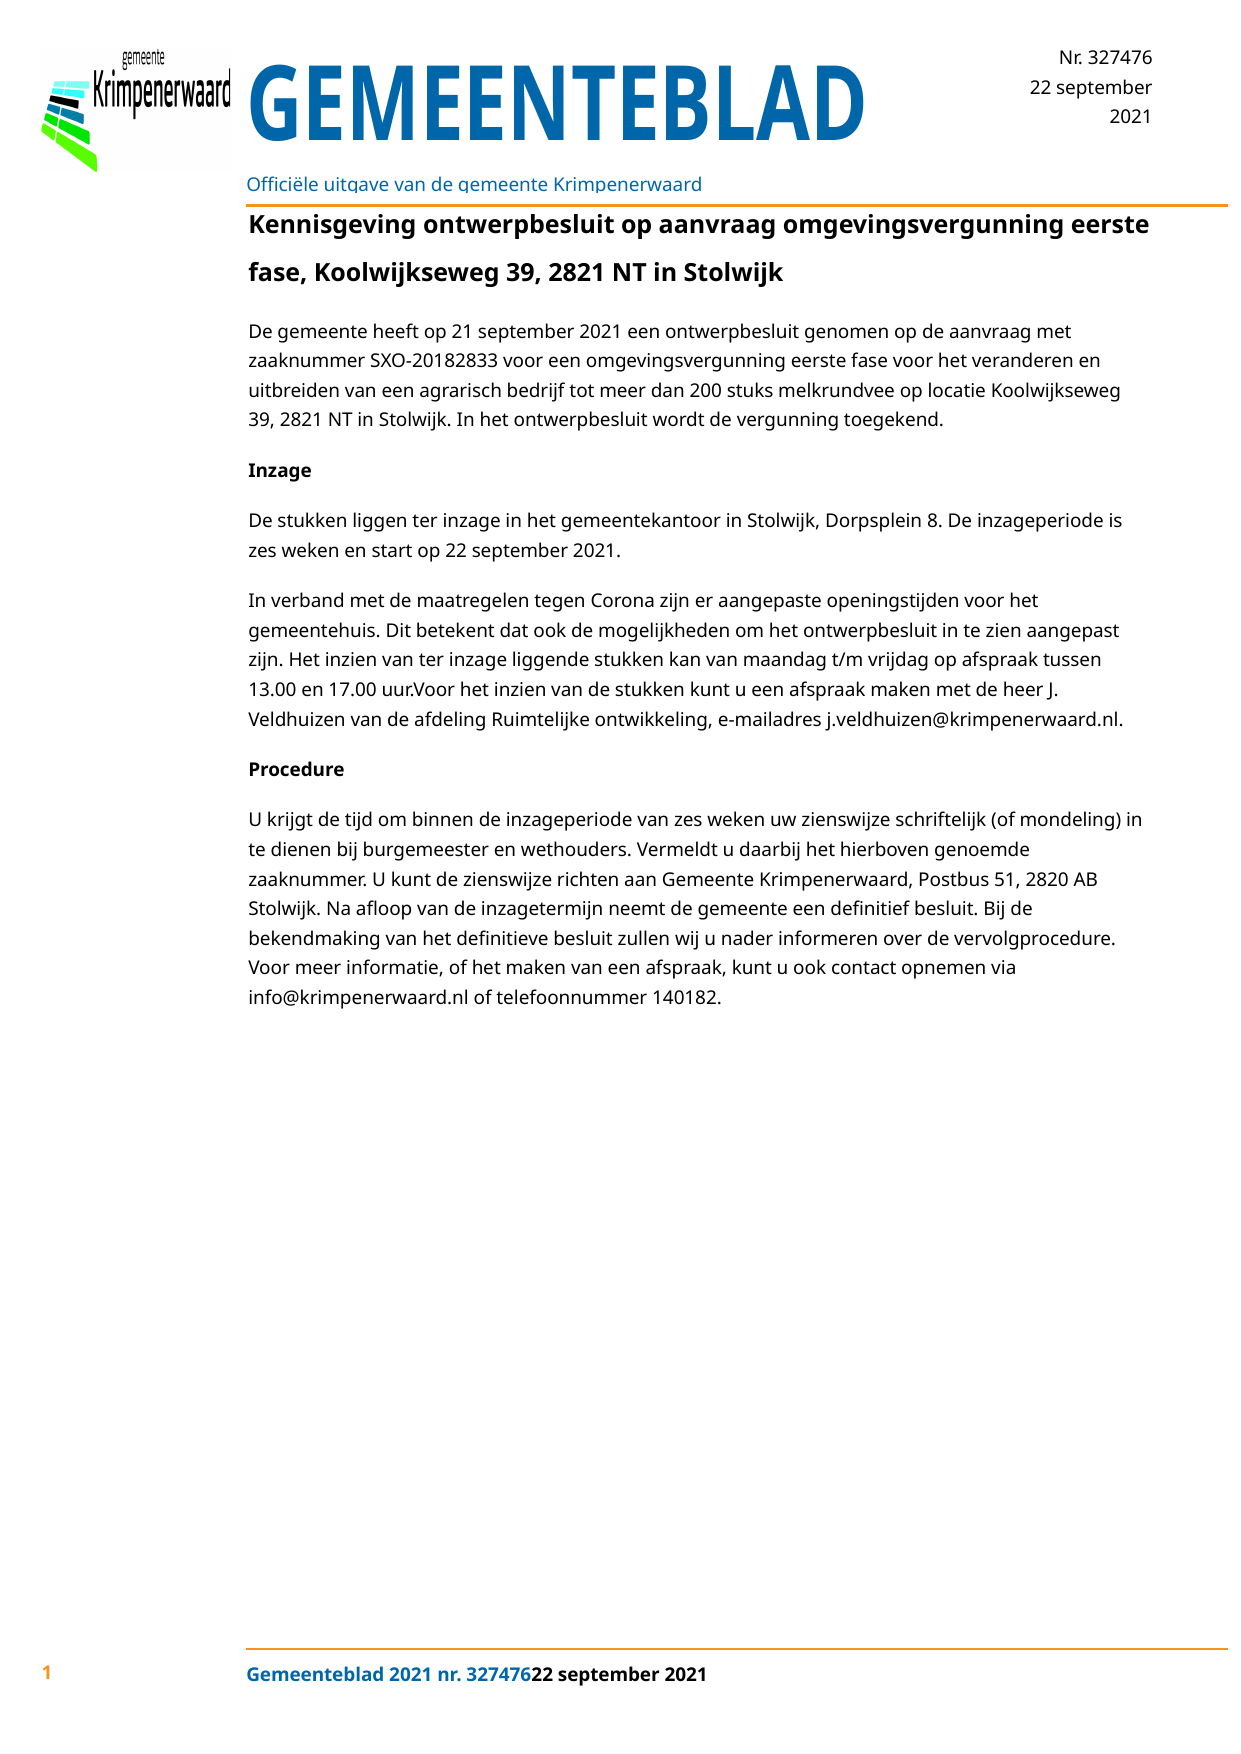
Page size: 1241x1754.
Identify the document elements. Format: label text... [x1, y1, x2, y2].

text Kennisgeving ontwerpbesluit op aanvraag omgevingsvergunning eerste fase, Koolwijkseweg 39, 2821 NT in Stolwijk [248, 207, 1152, 288]
text Inzage [248, 457, 1152, 483]
text U krijgt de tijd om binnen de inzageperiode van zes weken uw zienswijze schriftelijk (of mondeling) in te dienen bij burgemeester en wethouders. Vermeldt u daarbij het hierboven genoemde zaaknummer. U kunt de zienswijze richten aan Gemeente Krimpenerwaard, Postbus 51, 2820 AB Stolwijk. Na afloop van de inzagetermijn neemt de gemeente een definitief besluit. Bij de bekendmaking van het definitieve besluit zullen wij u nader informeren over de vervolgprocedure. Voor meer informatie, of het maken van een afspraak, kunt u ook contact opnemen via info@krimpenerwaard.nl of telefoonnummer 140182. [248, 807, 1152, 1010]
text De gemeente heeft op 21 september 2021 een ontwerpbesluit genomen op de aanvraag met zaaknummer SXO-20182833 voor een omgevingsvergunning eerste fase voor het veranderen en uitbreiden van een agrarisch bedrijf tot meer dan 200 stuks melkrundvee op locatie Koolwijkseweg 39, 2821 NT in Stolwijk. In het ontwerpbesluit wordt de vergunning toegekend. [248, 318, 1152, 432]
text In verband met de maatregelen tegen Corona zijn er aangepaste openingstijden voor het gemeentehuis. Dit betekent dat ook de mogelijkheden om het ontwerpbesluit in te zien aangepast zijn. Het inzien van ter inzage liggende stukken kan van maandag t/m vrijdag op afspraak tussen 13.00 en 17.00 uur.Voor het inzien van de stukken kunt u een afspraak maken met de heer J. Veldhuizen van de afdeling Ruimtelijke ontwikkeling, e-mailadres j.veldhuizen@krimpenerwaard.nl. [248, 587, 1152, 732]
picture [41, 47, 231, 172]
text Procedure [248, 756, 1152, 782]
text De stukken liggen ter inzage in het gemeentekantoor in Stolwijk, Dorpsplein 8. De inzageperiode is zes weken en start op 22 september 2021. [248, 507, 1152, 563]
